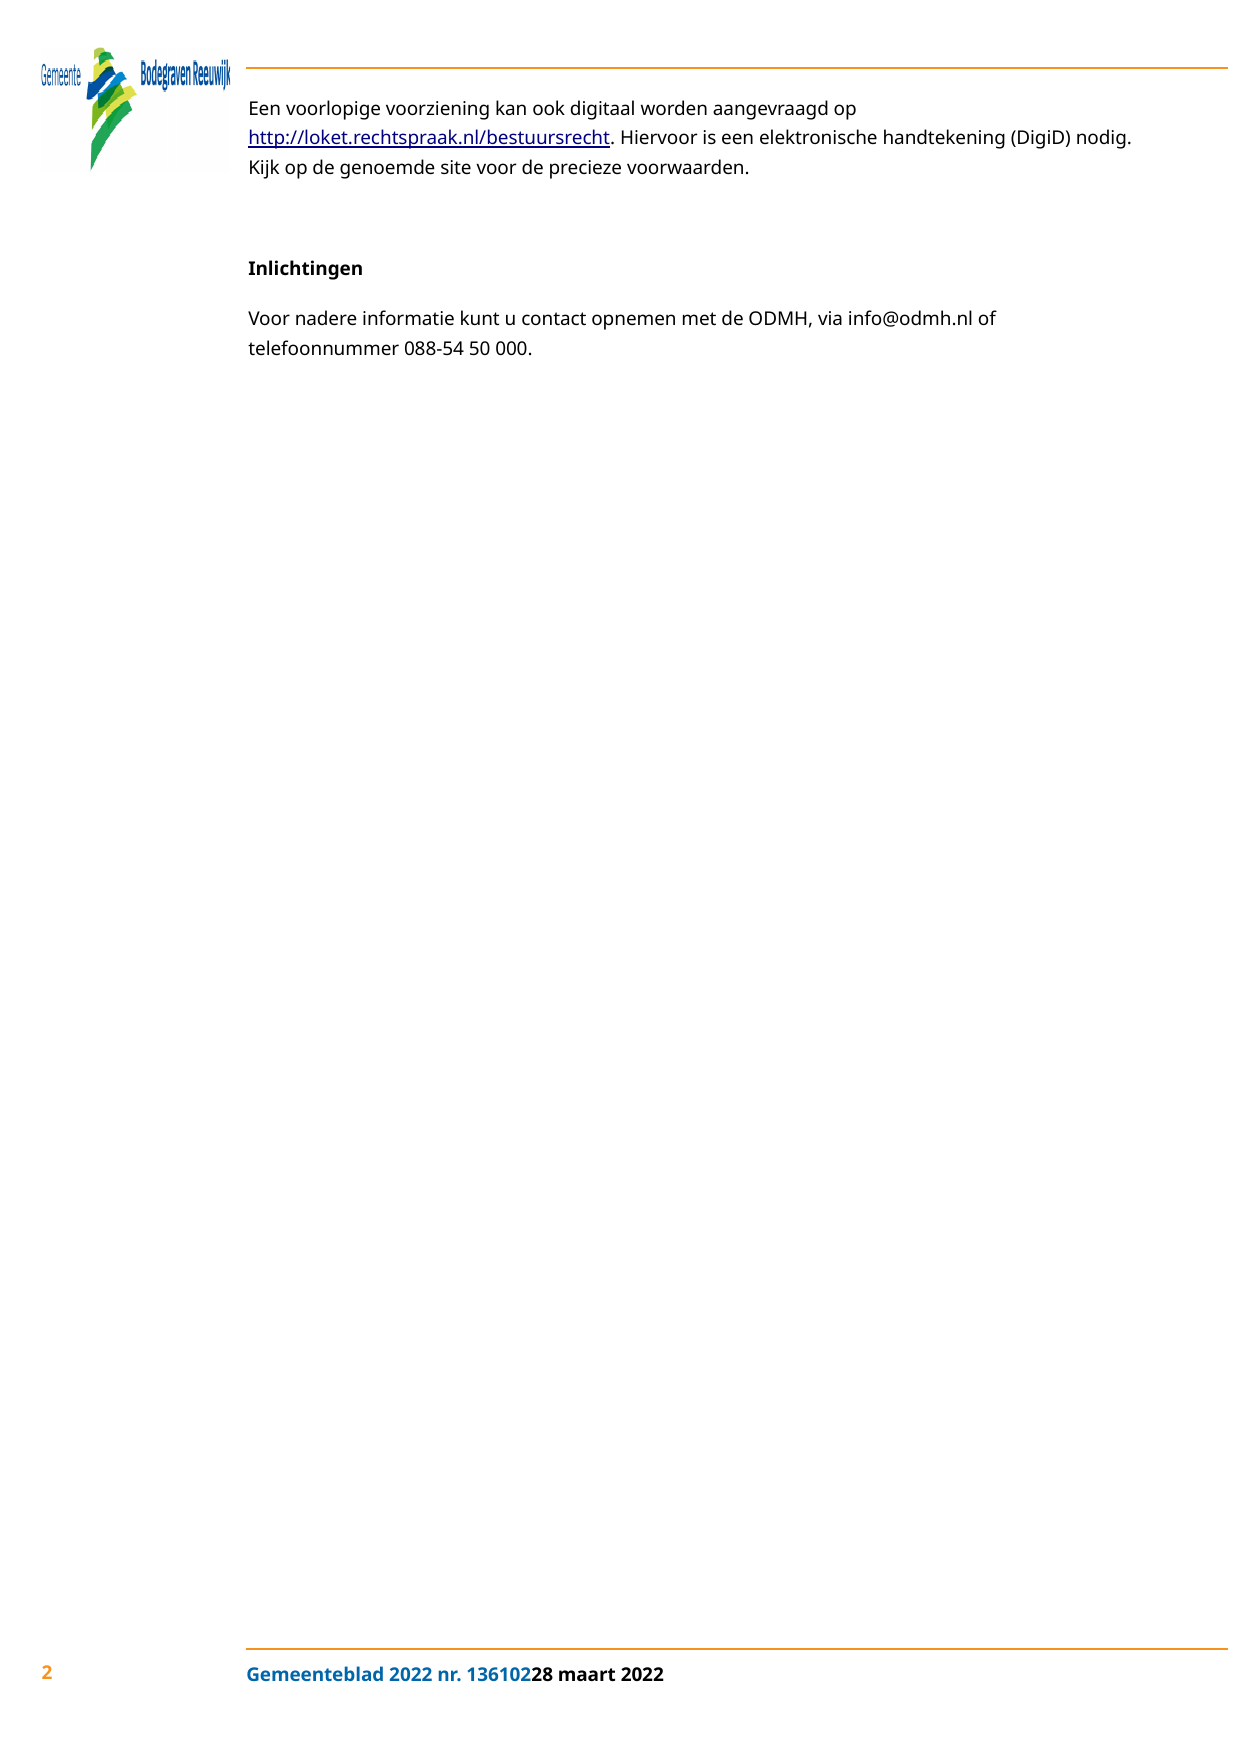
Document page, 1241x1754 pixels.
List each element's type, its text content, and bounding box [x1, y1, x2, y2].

picture [41, 47, 231, 172]
text Inlichtingen [248, 255, 1152, 281]
text Een voorlopige voorziening kan ook digitaal worden aangevraagd op http://loket.rechtspraak.nl/bestuursrecht. Hiervoor is een elektronische handtekening (DigiD) nodig. Kijk op de genoemde site voor de precieze voorwaarden. [248, 95, 1152, 180]
text Voor nadere informatie kunt u contact opnemen met de ODMH, via info@odmh.nl of telefoonnummer 088-54 50 000. [248, 305, 1152, 361]
